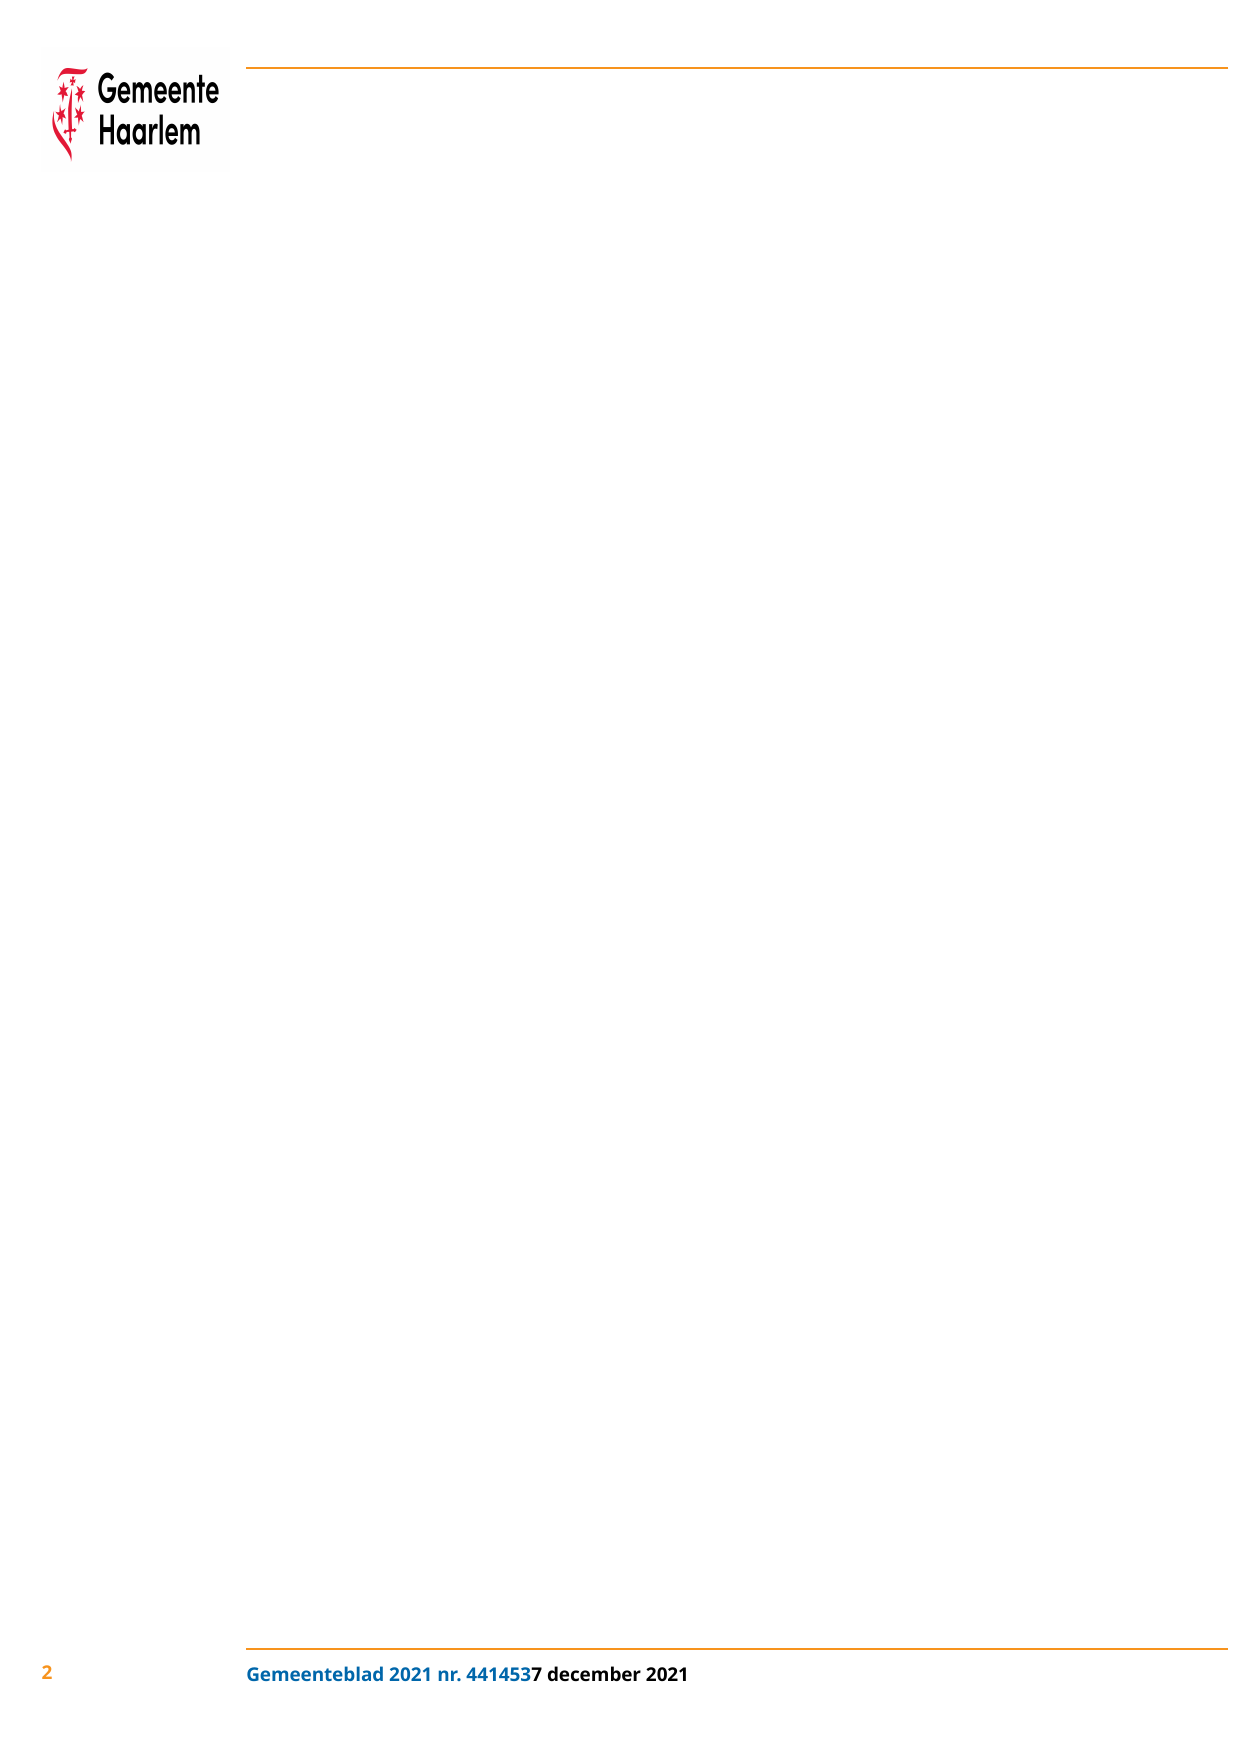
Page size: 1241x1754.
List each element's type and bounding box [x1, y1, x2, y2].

picture [41, 47, 231, 172]
